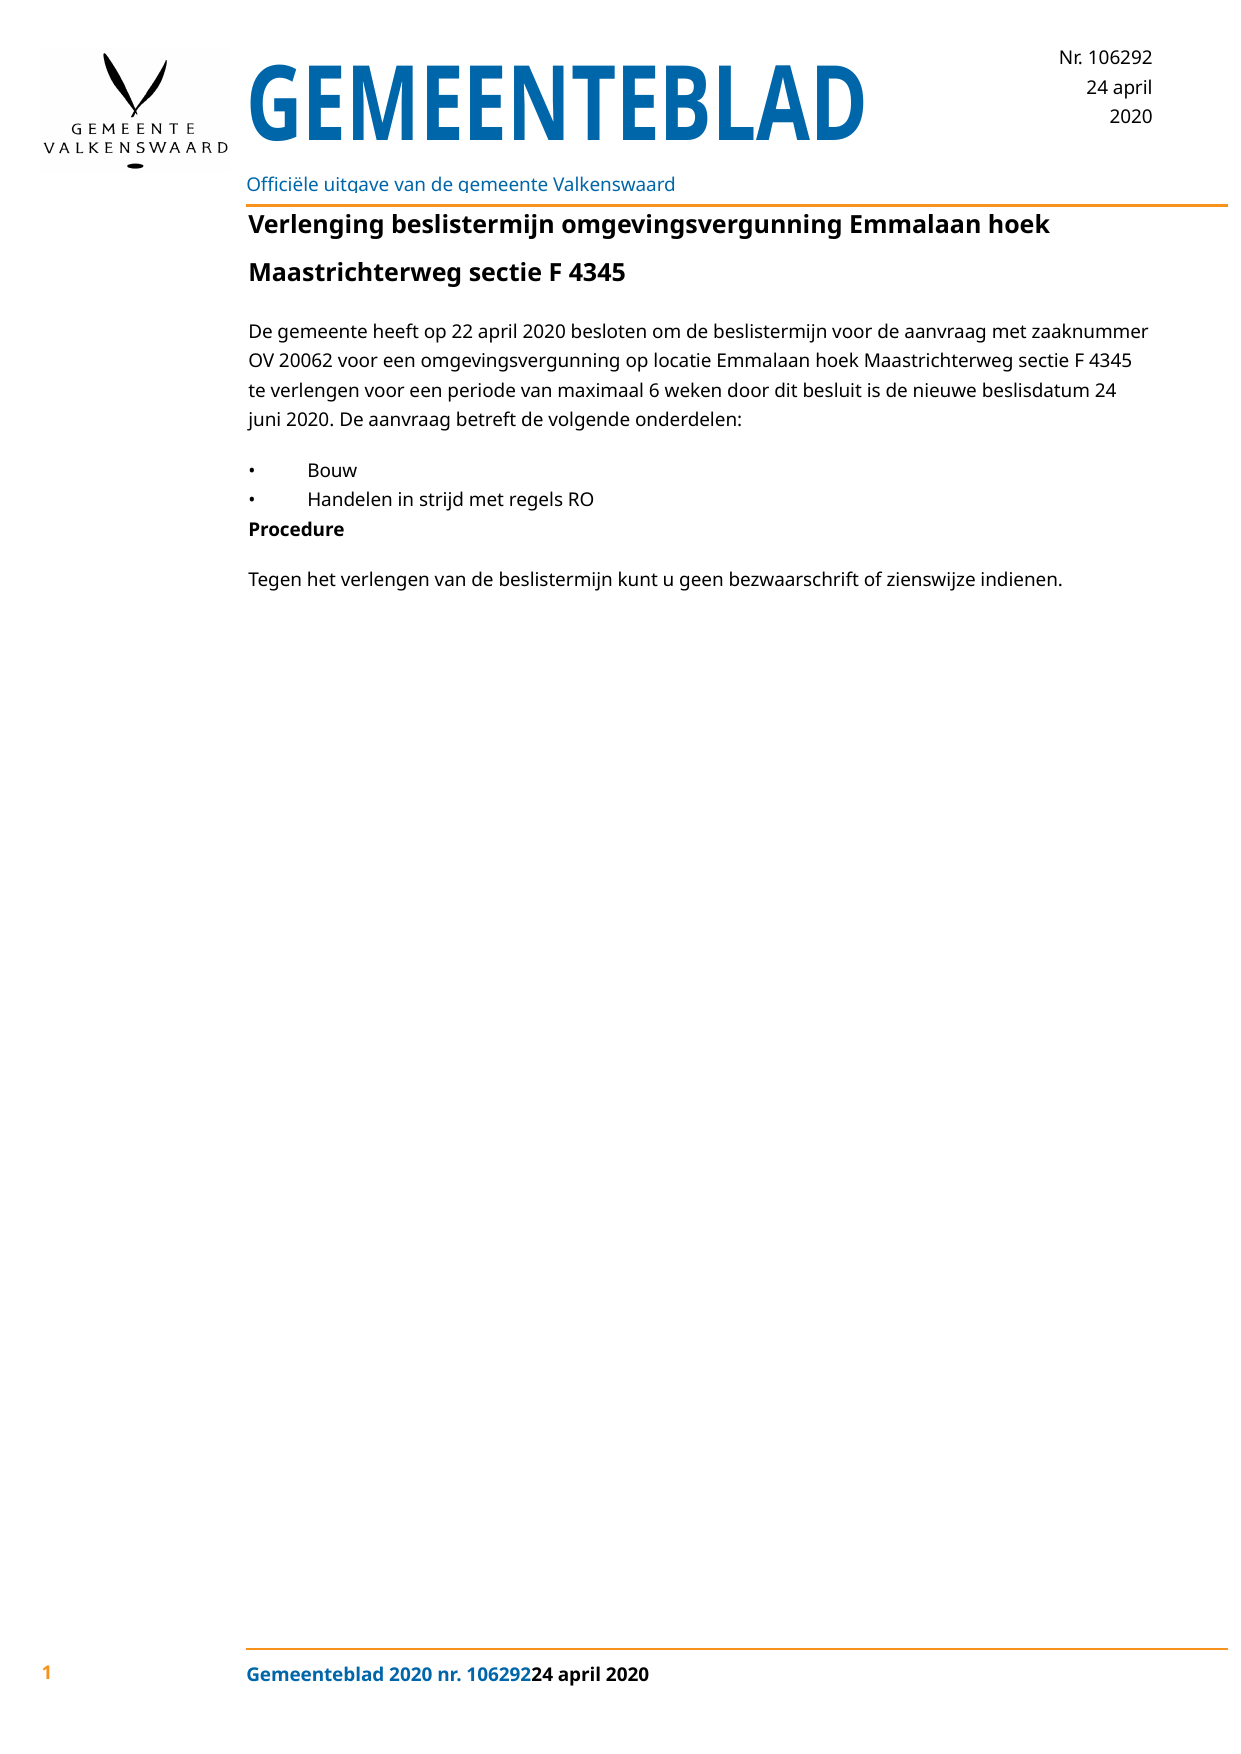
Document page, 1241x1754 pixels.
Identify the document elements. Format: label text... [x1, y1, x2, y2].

text Verlenging beslistermijn omgevingsvergunning Emmalaan hoek Maastrichterweg sectie F 4345 [248, 207, 1152, 288]
picture [41, 47, 231, 172]
list Handelen in strijd met regels RO [248, 487, 1152, 512]
text Procedure [248, 516, 1152, 542]
list Bouw [248, 457, 1152, 483]
text Tegen het verlengen van de beslistermijn kunt u geen bezwaarschrift of zienswijze indienen. [248, 567, 1152, 592]
text De gemeente heeft op 22 april 2020 besloten om de beslistermijn voor de aanvraag met zaaknummer OV 20062 voor een omgevingsvergunning op locatie Emmalaan hoek Maastrichterweg sectie F 4345 te verlengen voor een periode van maximaal 6 weken door dit besluit is de nieuwe beslisdatum 24 juni 2020. De aanvraag betreft de volgende onderdelen: [248, 318, 1152, 432]
